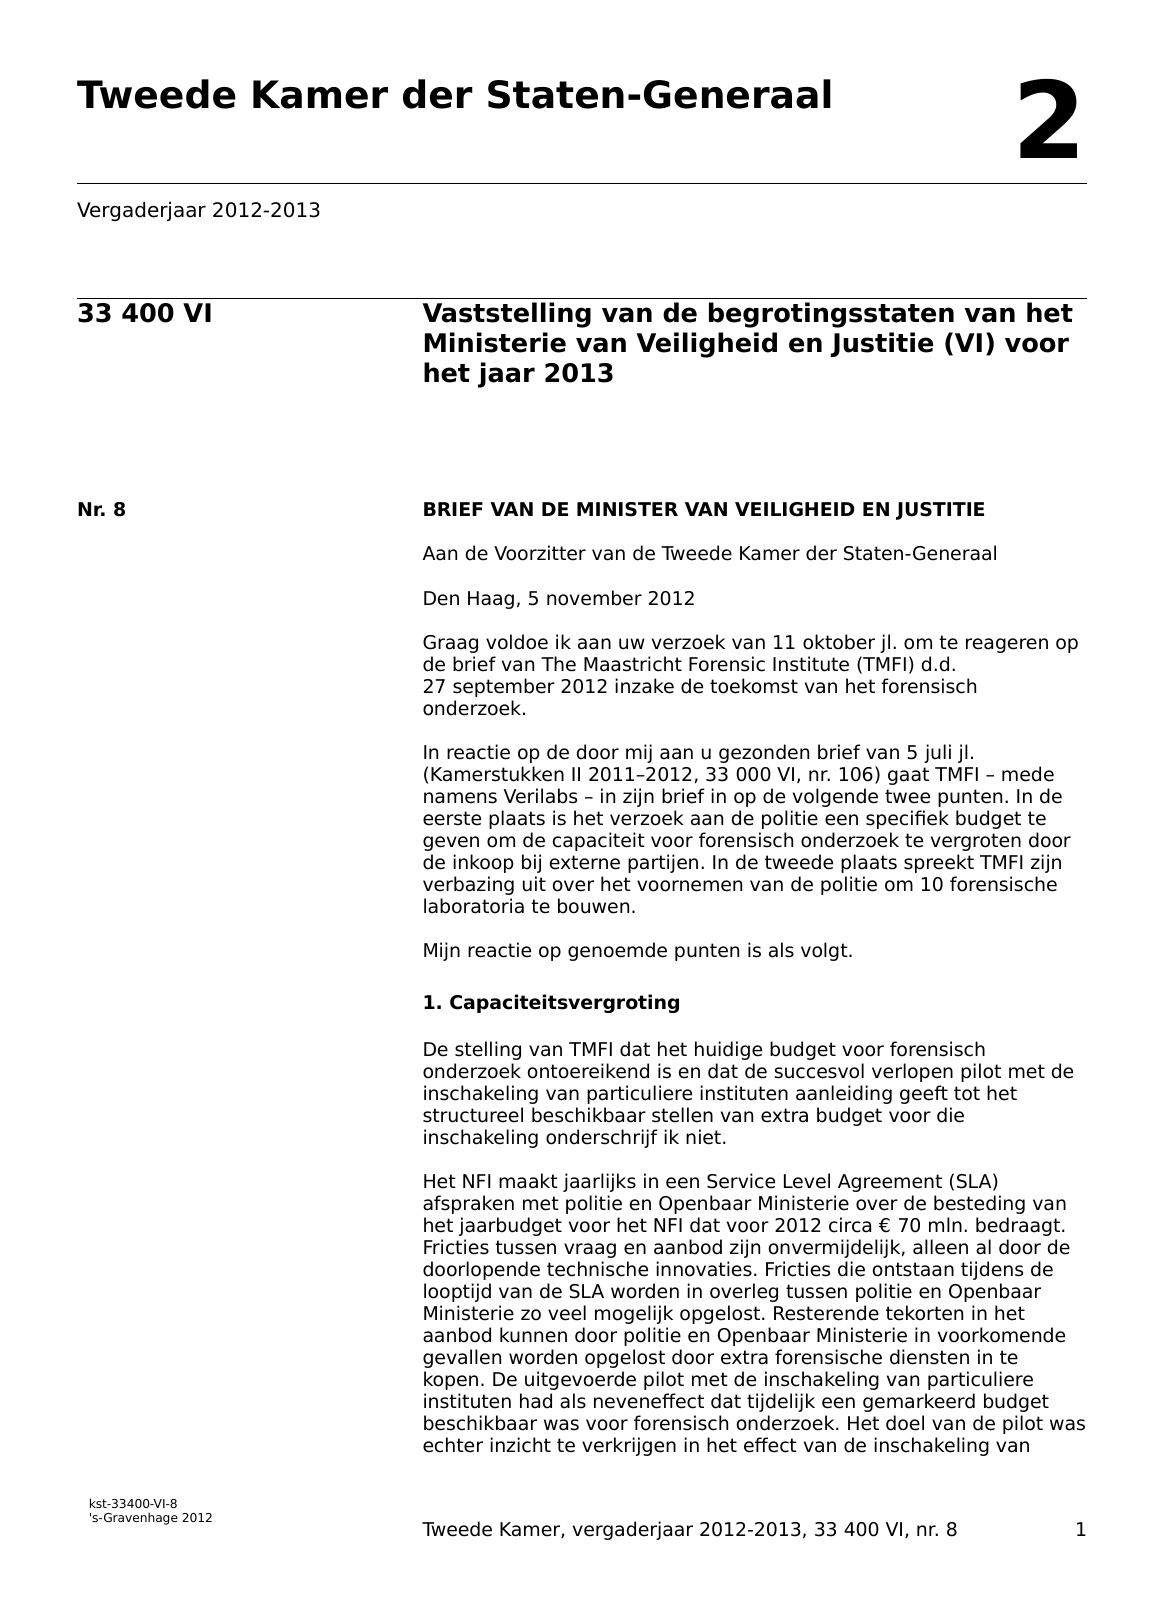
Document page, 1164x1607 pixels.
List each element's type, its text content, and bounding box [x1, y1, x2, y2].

text kst-33400-VI-8 [88, 1497, 323, 1511]
table_header 2 [886, 59, 1087, 183]
text Den Haag, 5 november 2012 [422, 587, 1087, 609]
text Aan de Voorzitter van de Tweede Kamer der Staten-Generaal [422, 543, 1087, 565]
text 's-Gravenhage 2012 [88, 1511, 323, 1525]
text Graag voldoe ik aan uw verzoek van 11 oktober jl. om te reageren op de brief van The Maastricht Forensic Institute (TMFI) d.d. 27 september 2012 inzake de toekomst van het forensisch onderzoek. [422, 632, 1087, 719]
text Het NFI maakt jaarlijks in een Service Level Agreement (SLA) afspraken met politie en Openbaar Ministerie over de besteding van het jaarbudget voor het NFI dat voor 2012 circa € 70 mln. bedraagt. Fricties tussen vraag en aanbod zijn onvermijdelijk, alleen al door de doorlopende technische innovaties. Fricties die ontstaan tijdens de looptijd van de SLA worden in overleg tussen politie en Openbaar Ministerie zo veel mogelijk opgelost. Resterende tekorten in het aanbod kunnen door politie en Openbaar Ministerie in voorkomende gevallen worden opgelost door extra forensische diensten in te kopen. De uitgevoerde pilot met de inschakeling van particuliere instituten had als neveneffect dat tijdelijk een gemarkeerd budget beschikbaar was voor forensisch onderzoek. Het doel van de pilot was echter inzicht te verkrijgen in het effect van de inschakeling van [422, 1171, 1087, 1456]
text Mijn reactie op genoemde punten is als volgt. [422, 940, 1087, 962]
text In reactie op de door mij aan u gezonden brief van 5 juli jl. (Kamerstukken II 2011–2012, 33 000 VI, nr. 106) gaat TMFI – mede namens Verilabs – in zijn brief in op de volgende twee punten. In de eerste plaats is het verzoek aan de politie een specifiek budget te geven om de capaciteit voor forensisch onderzoek te vergroten door de inkoop bij externe partijen. In de tweede plaats spreekt TMFI zijn verbazing uit over het voornemen van de politie om 10 forensische laboratoria te bouwen. [422, 742, 1087, 917]
text De stelling van TMFI dat het huidige budget voor forensisch onderzoek ontoereikend is en dat de succesvol verlopen pilot met de inschakeling van particuliere instituten aanleiding geeft tot het structureel beschikbaar stellen van extra budget voor die inschakeling onderschrijf ik niet. [422, 1039, 1087, 1148]
subtitle 1. Capaciteitsvergroting [422, 992, 1087, 1014]
table_header Tweede Kamer der Staten-Generaal [77, 59, 886, 183]
table_cell Vergaderjaar 2012-2013 [77, 184, 1087, 298]
subtitle Nr. 8 BRIEF VAN DE MINISTER VAN VEILIGHEID EN JUSTITIE [77, 499, 1087, 521]
subtitle 33 400 VI Vaststelling van de begrotingsstaten van het Ministerie van Veiligheid en Justitie (VI) voor het jaar 2013 [77, 299, 1087, 388]
